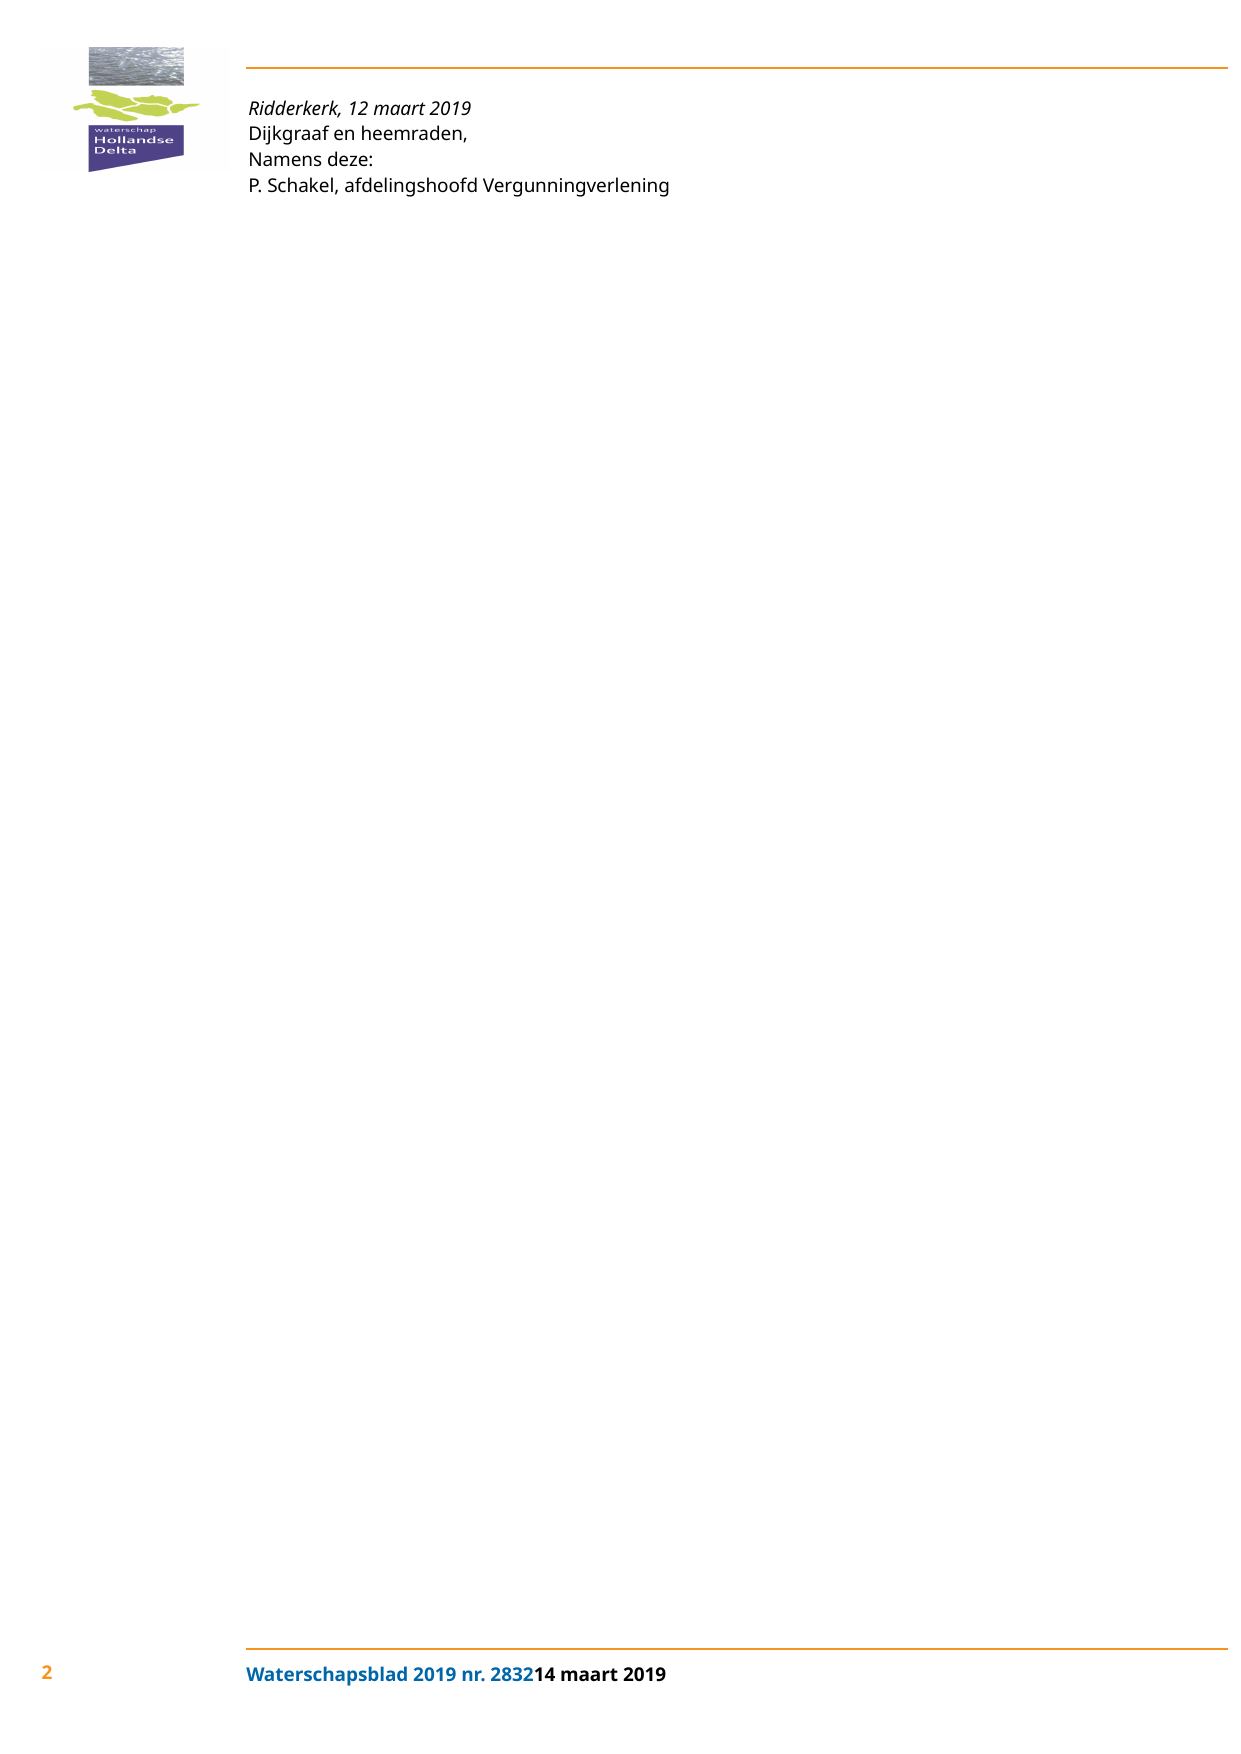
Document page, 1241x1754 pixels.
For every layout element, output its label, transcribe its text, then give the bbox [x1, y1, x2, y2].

picture [41, 47, 231, 172]
text P. Schakel, afdelingshoofd Vergunningverlening [248, 172, 1152, 198]
text Ridderkerk, 12 maart 2019 [248, 95, 1152, 121]
text Dijkgraaf en heemraden, [248, 121, 1152, 146]
text Namens deze: [248, 146, 1152, 172]
